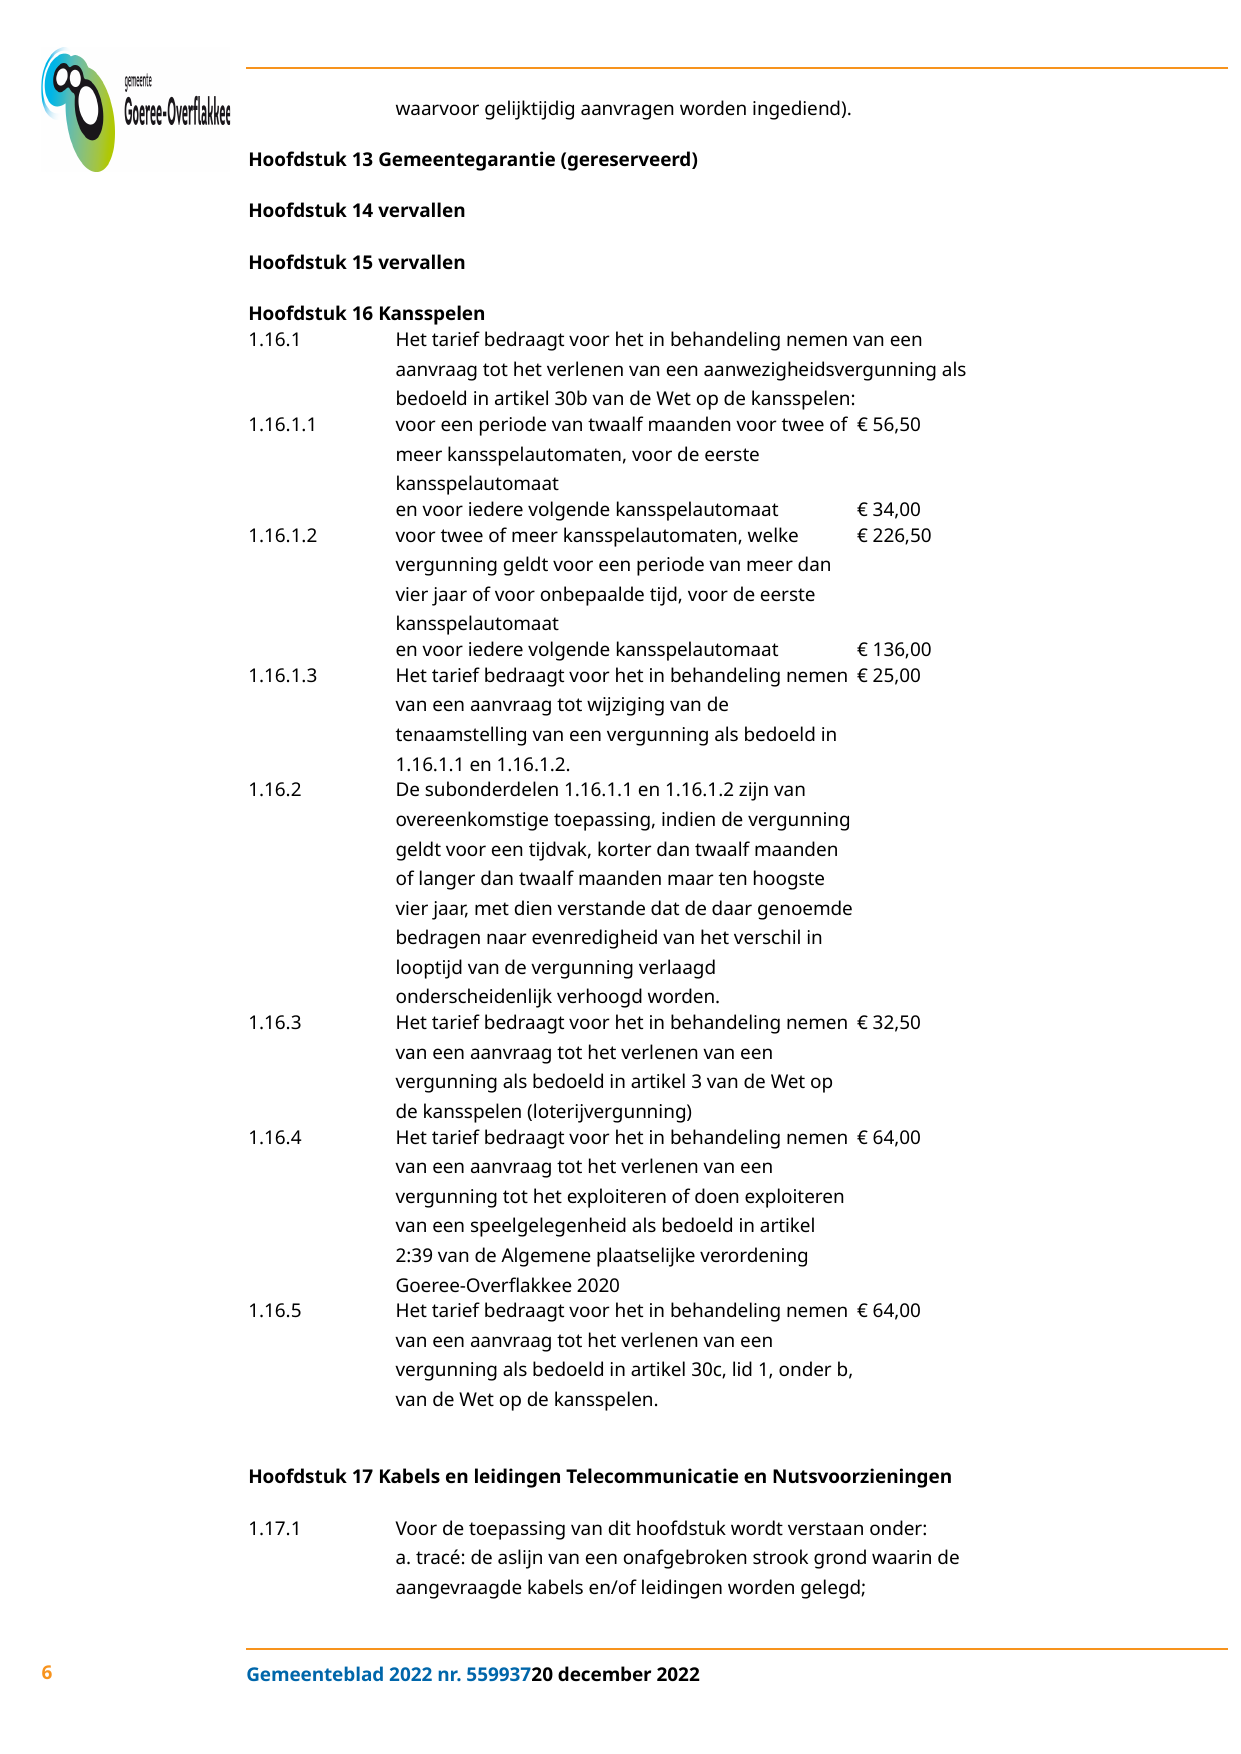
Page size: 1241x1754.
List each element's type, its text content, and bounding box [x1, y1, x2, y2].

table_cell 1.16.1 [248, 326, 395, 411]
table_cell [248, 1438, 1004, 1463]
table_cell Hoofdstuk 13 Gemeentegarantie (gereserveerd) [248, 146, 1004, 172]
table_cell en voor iedere volgende kansspelautomaat [395, 636, 857, 662]
table_cell € 136,00 [857, 636, 1004, 662]
table_cell [248, 275, 1004, 301]
table_cell en voor iedere volgende kansspelautomaat [395, 496, 857, 522]
table_cell 1.17.1 [248, 1515, 395, 1600]
table_cell € 56,50 [857, 411, 1004, 496]
table_cell 1.16.1.2 [248, 522, 395, 636]
table_cell [248, 224, 1004, 249]
table_cell Hoofdstuk 17 Kabels en leidingen Telecommunicatie en Nutsvoorzieningen [248, 1464, 1004, 1489]
table_cell 1.16.1.1 [248, 411, 395, 496]
table_cell [248, 172, 1004, 198]
table_cell De subonderdelen 1.16.1.1 en 1.16.1.2 zijn van overeenkomstige toepassing, indien de vergunning geldt voor een tijdvak, korter dan twaalf maanden of langer dan twaalf maanden maar ten hoogste vier jaar, met dien verstande dat de daar genoemde bedragen naar evenredigheid van het verschil in looptijd van de vergunning verlaagd onderscheidenlijk verhoogd worden. [395, 777, 857, 1009]
table_cell [248, 121, 1004, 146]
table_cell € 32,50 [857, 1009, 1004, 1124]
table_cell [248, 95, 395, 121]
table_cell voor een periode van twaalf maanden voor twee of meer kansspelautomaten, voor de eerste kansspelautomaat [395, 411, 857, 496]
table_cell € 64,00 [857, 1298, 1004, 1412]
table_cell [857, 1412, 1004, 1438]
table_cell [248, 496, 395, 522]
table_cell [248, 636, 395, 662]
table_cell 1.16.4 [248, 1124, 395, 1297]
table_cell € 34,00 [857, 496, 1004, 522]
table_cell Voor de toepassing van dit hoofdstuk wordt verstaan onder: a. tracé: de aslijn van een onafgebroken strook grond waarin de aangevraagde kabels en/of leidingen worden gelegd; [395, 1515, 1004, 1600]
table_cell waarvoor gelijktijdig aanvragen worden ingediend). [395, 95, 857, 121]
table_cell 1.16.3 [248, 1009, 395, 1124]
table_cell Het tarief bedraagt voor het in behandeling nemen van een aanvraag tot wijziging van de tenaamstelling van een vergunning als bedoeld in 1.16.1.1 en 1.16.1.2. [395, 662, 857, 777]
table_cell Het tarief bedraagt voor het in behandeling nemen van een aanvraag tot het verlenen van een aanwezigheidsvergunning als bedoeld in artikel 30b van de Wet op de kansspelen: [395, 326, 1004, 411]
table_cell 1.16.2 [248, 777, 395, 1009]
picture [41, 47, 231, 172]
table_cell Het tarief bedraagt voor het in behandeling nemen van een aanvraag tot het verlenen van een vergunning als bedoeld in artikel 30c, lid 1, onder b, van de Wet op de kansspelen. [395, 1298, 857, 1412]
table_cell Hoofdstuk 14 vervallen [248, 198, 1004, 223]
table_cell [248, 1412, 395, 1438]
table_cell [857, 95, 1004, 121]
table_cell € 25,00 [857, 662, 1004, 777]
table_cell 1.16.1.3 [248, 662, 395, 777]
table_cell 1.16.5 [248, 1298, 395, 1412]
table_cell € 64,00 [857, 1124, 1004, 1297]
table_cell € 226,50 [857, 522, 1004, 636]
table_cell [395, 1412, 857, 1438]
table_cell Het tarief bedraagt voor het in behandeling nemen van een aanvraag tot het verlenen van een vergunning als bedoeld in artikel 3 van de Wet op de kansspelen (loterijvergunning) [395, 1009, 857, 1124]
table_cell voor twee of meer kansspelautomaten, welke vergunning geldt voor een periode van meer dan vier jaar of voor onbepaalde tijd, voor de eerste kansspelautomaat [395, 522, 857, 636]
table_cell [248, 1489, 1004, 1515]
table_cell Hoofdstuk 15 vervallen [248, 249, 1004, 275]
table_cell [857, 777, 1004, 1009]
table_cell Hoofdstuk 16 Kansspelen [248, 301, 1004, 326]
table_cell Het tarief bedraagt voor het in behandeling nemen van een aanvraag tot het verlenen van een vergunning tot het exploiteren of doen exploiteren van een speelgelegenheid als bedoeld in artikel 2:39 van de Algemene plaatselijke verordening Goeree-Overflakkee 2020 [395, 1124, 857, 1297]
